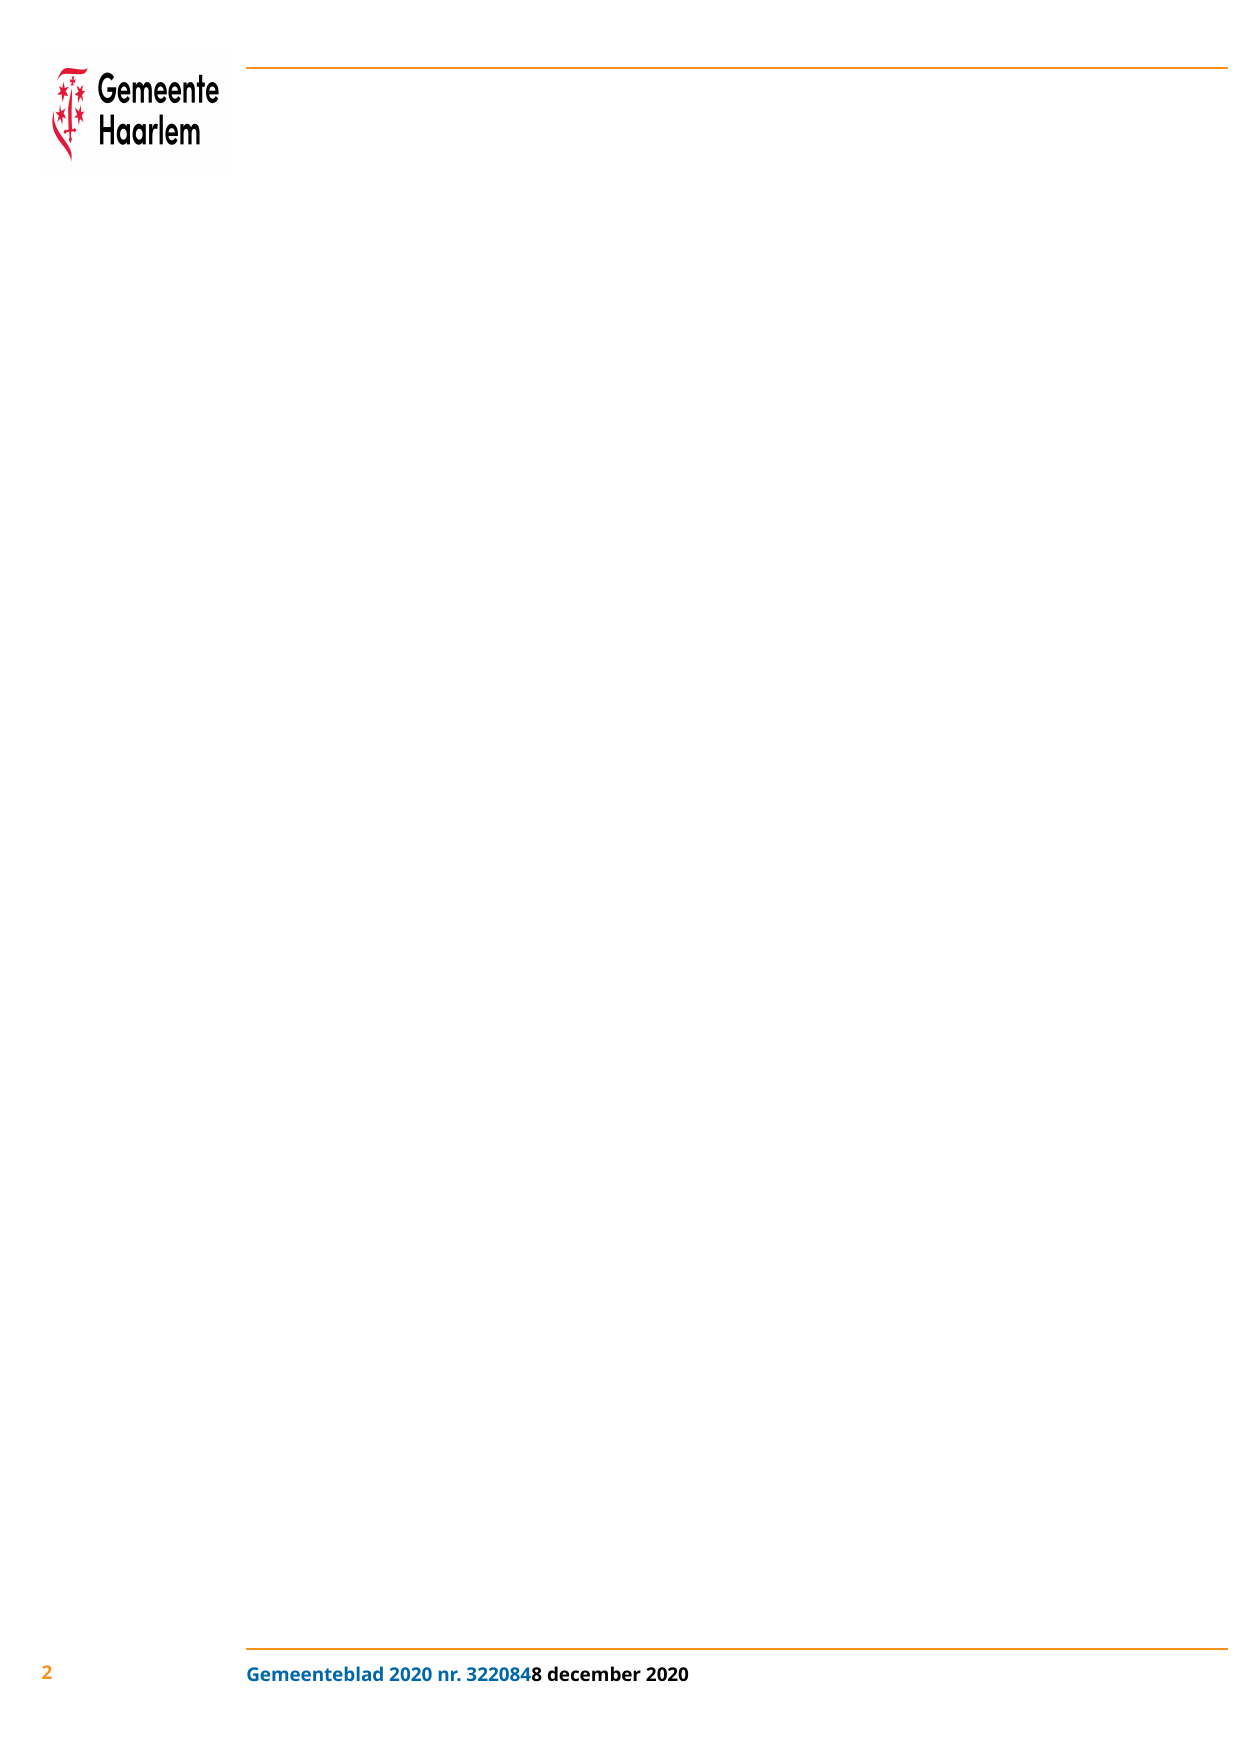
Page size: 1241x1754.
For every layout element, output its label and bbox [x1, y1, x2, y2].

picture [41, 47, 231, 172]
